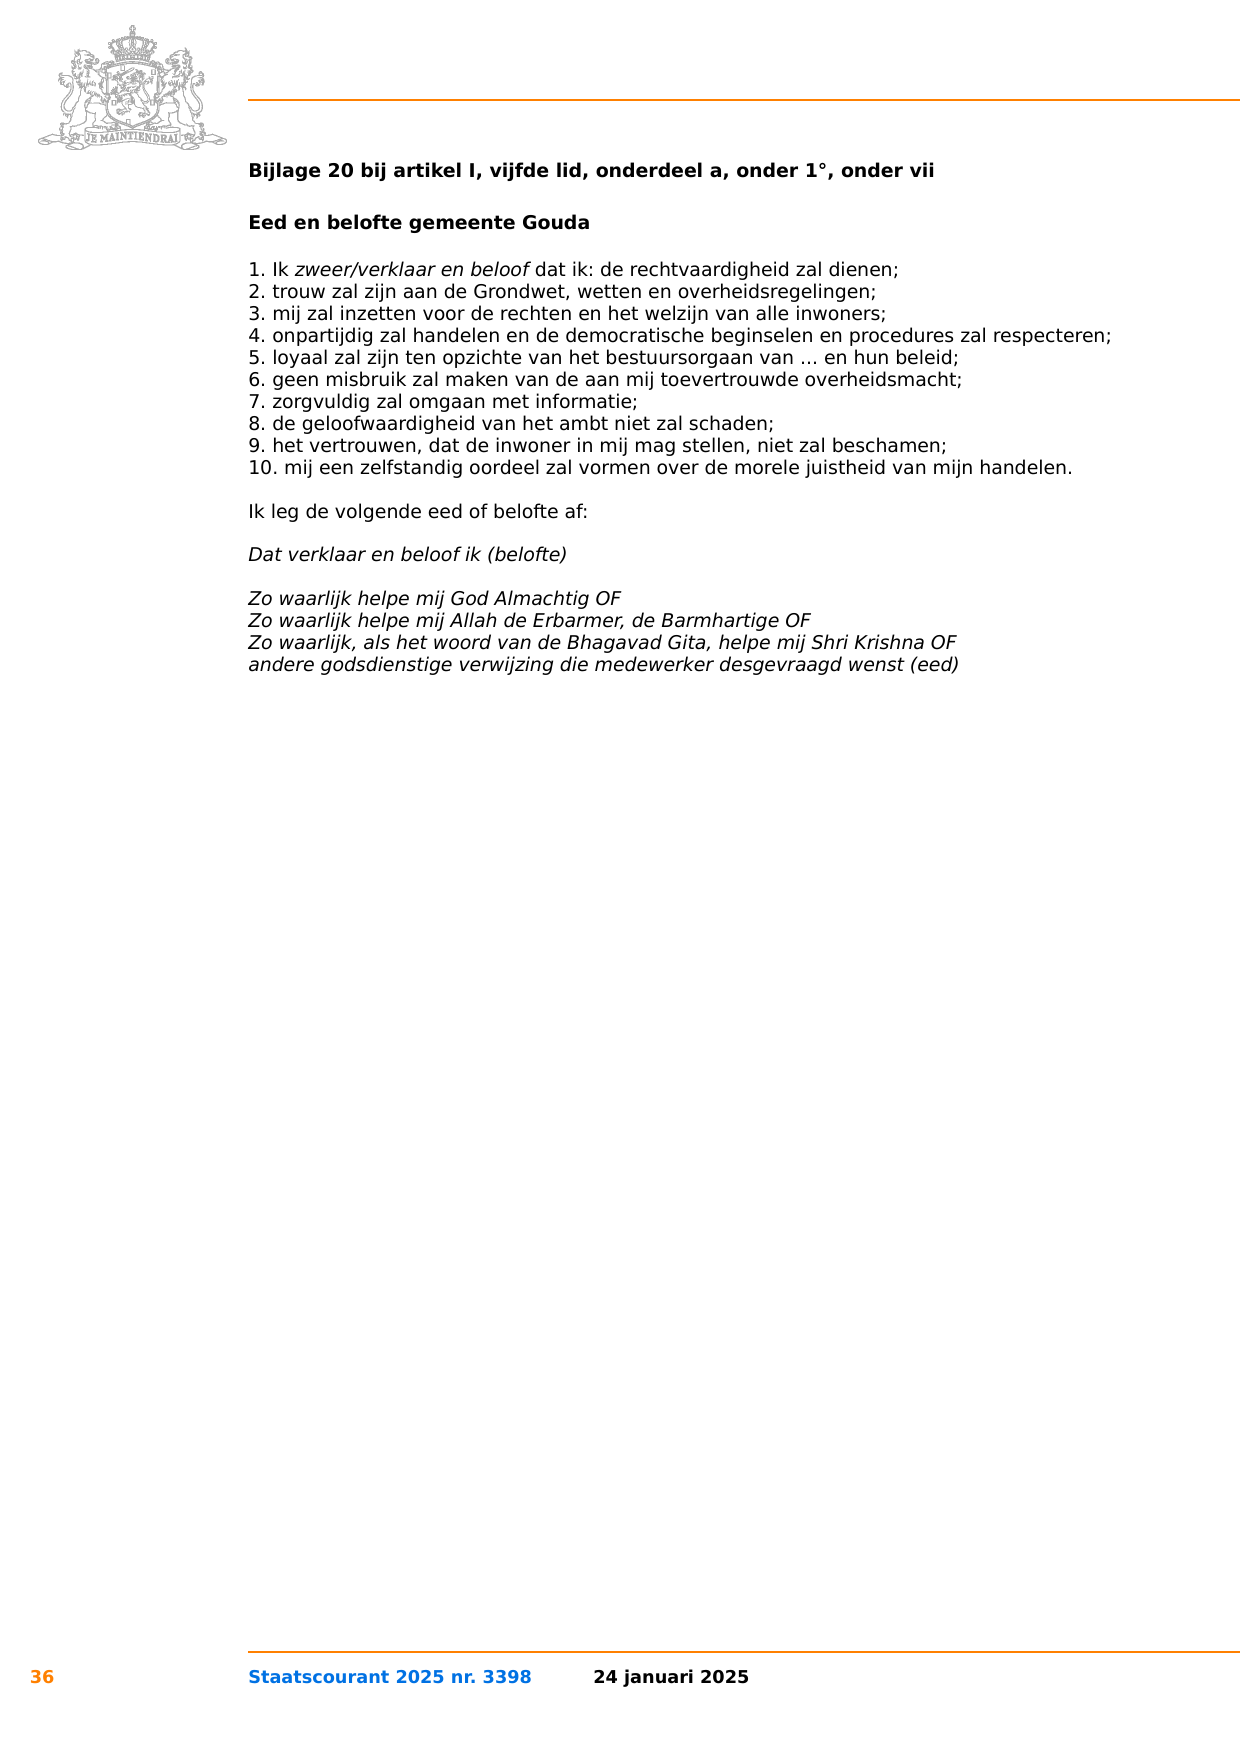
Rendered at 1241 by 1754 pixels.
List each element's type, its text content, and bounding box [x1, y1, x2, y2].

text 10. mij een zelfstandig oordeel zal vormen over de morele juistheid van mijn handelen. [248, 457, 1163, 479]
text 8. de geloofwaardigheid van het ambt niet zal schaden; [248, 413, 1163, 435]
subtitle Eed en belofte gemeente Gouda [248, 212, 1163, 234]
text Zo waarlijk, als het woord van de Bhagavad Gita, helpe mij Shri Krishna OF [248, 632, 1163, 654]
text 3. mij zal inzetten voor de rechten en het welzijn van alle inwoners; [248, 303, 1163, 325]
text andere godsdienstige verwijzing die medewerker desgevraagd wenst (eed) [248, 654, 1163, 676]
text Zo waarlijk helpe mij Allah de Erbarmer, de Barmhartige OF [248, 610, 1163, 632]
text Zo waarlijk helpe mij God Almachtig OF [248, 588, 1163, 610]
text 9. het vertrouwen, dat de inwoner in mij mag stellen, niet zal beschamen; [248, 435, 1163, 457]
text Dat verklaar en beloof ik (belofte) [248, 544, 1163, 566]
text Ik leg de volgende eed of belofte af: [248, 501, 1163, 522]
text 5. loyaal zal zijn ten opzichte van het bestuursorgaan van ... en hun beleid; [248, 347, 1163, 369]
text 4. onpartijdig zal handelen en de democratische beginselen en procedures zal respecteren; [248, 325, 1163, 347]
text 6. geen misbruik zal maken van de aan mij toevertrouwde overheidsmacht; [248, 369, 1163, 391]
picture [38, 25, 227, 150]
subtitle Bijlage 20 bij artikel I, vijfde lid, onderdeel a, onder 1°, onder vii [248, 160, 1163, 182]
text 1. Ik zweer/verklaar en beloof dat ik: de rechtvaardigheid zal dienen; [248, 259, 1163, 281]
text 7. zorgvuldig zal omgaan met informatie; [248, 391, 1163, 413]
text 2. trouw zal zijn aan de Grondwet, wetten en overheidsregelingen; [248, 281, 1163, 303]
